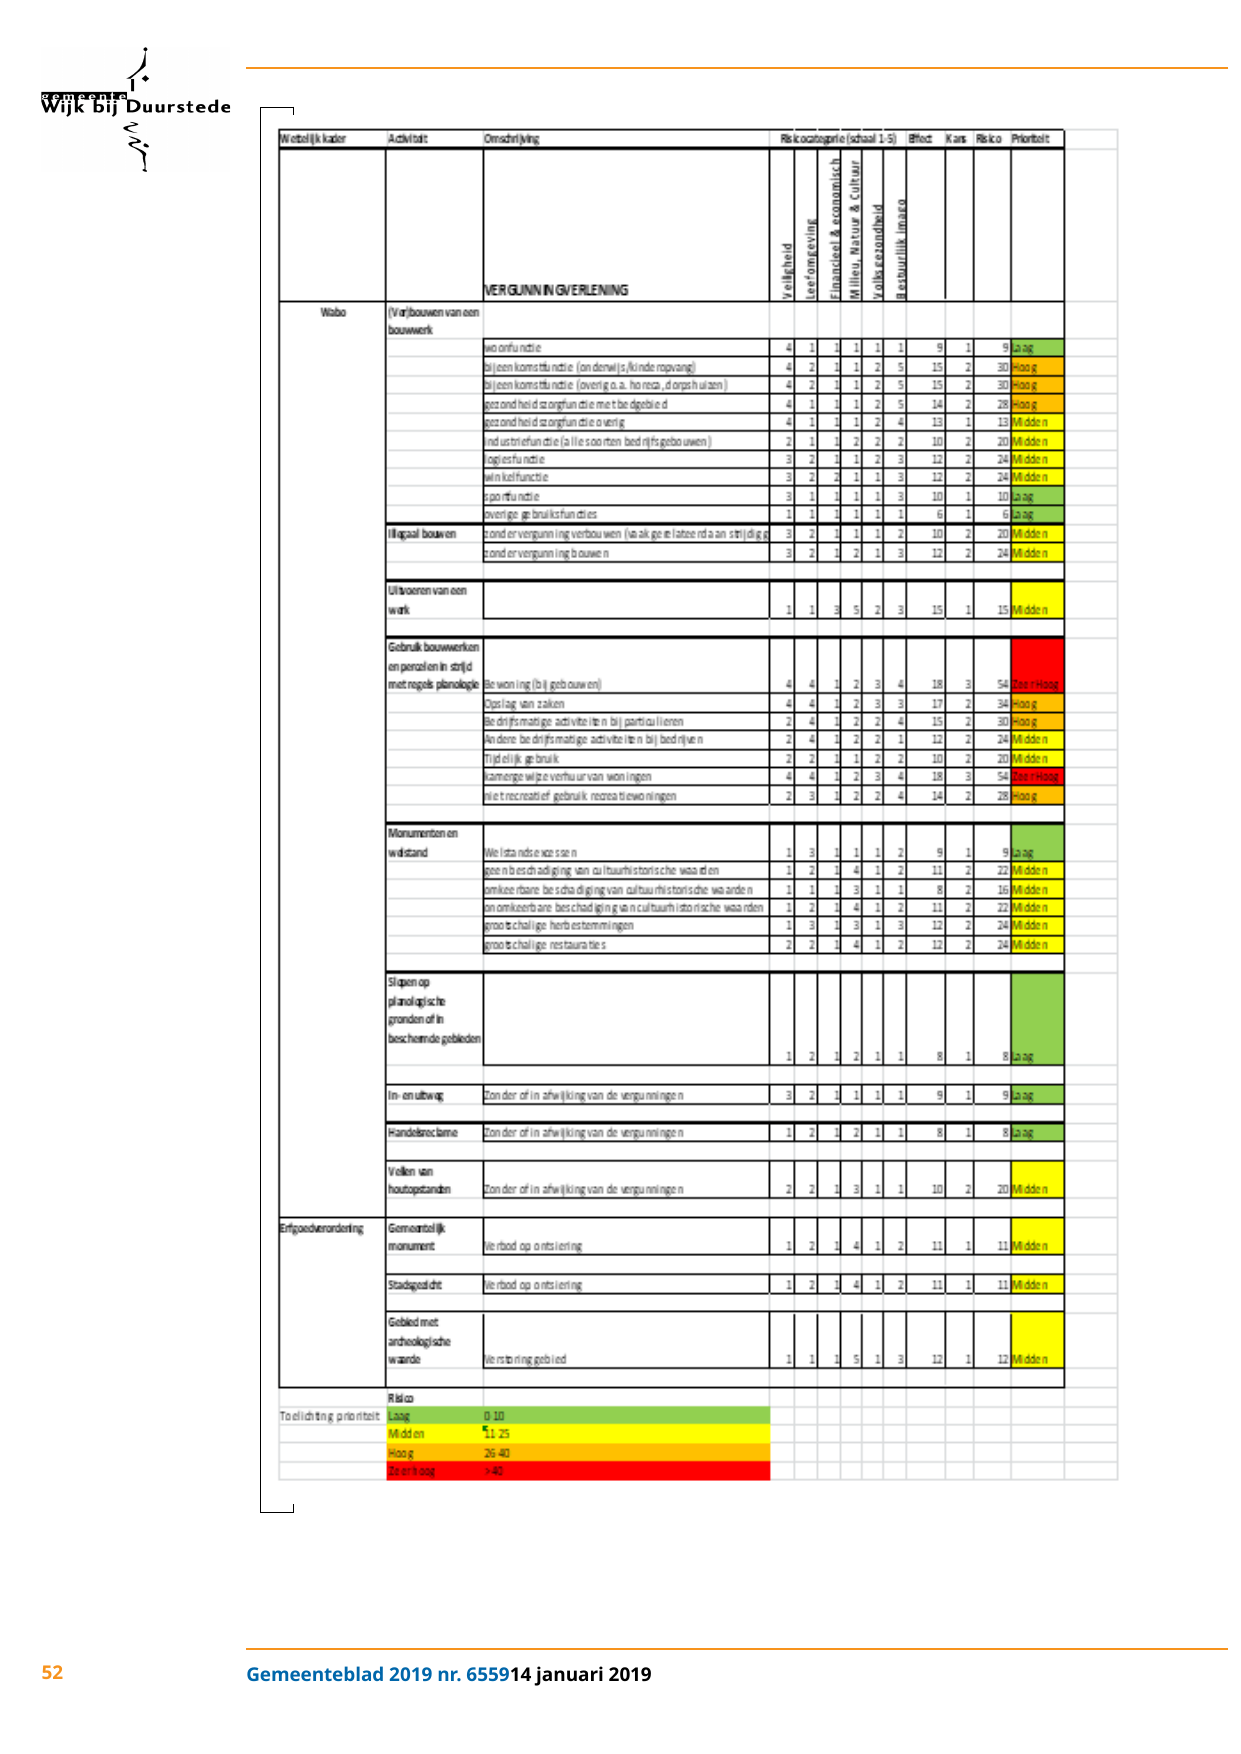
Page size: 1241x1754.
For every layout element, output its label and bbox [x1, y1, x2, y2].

picture [268, 115, 1142, 1504]
picture [41, 47, 231, 172]
